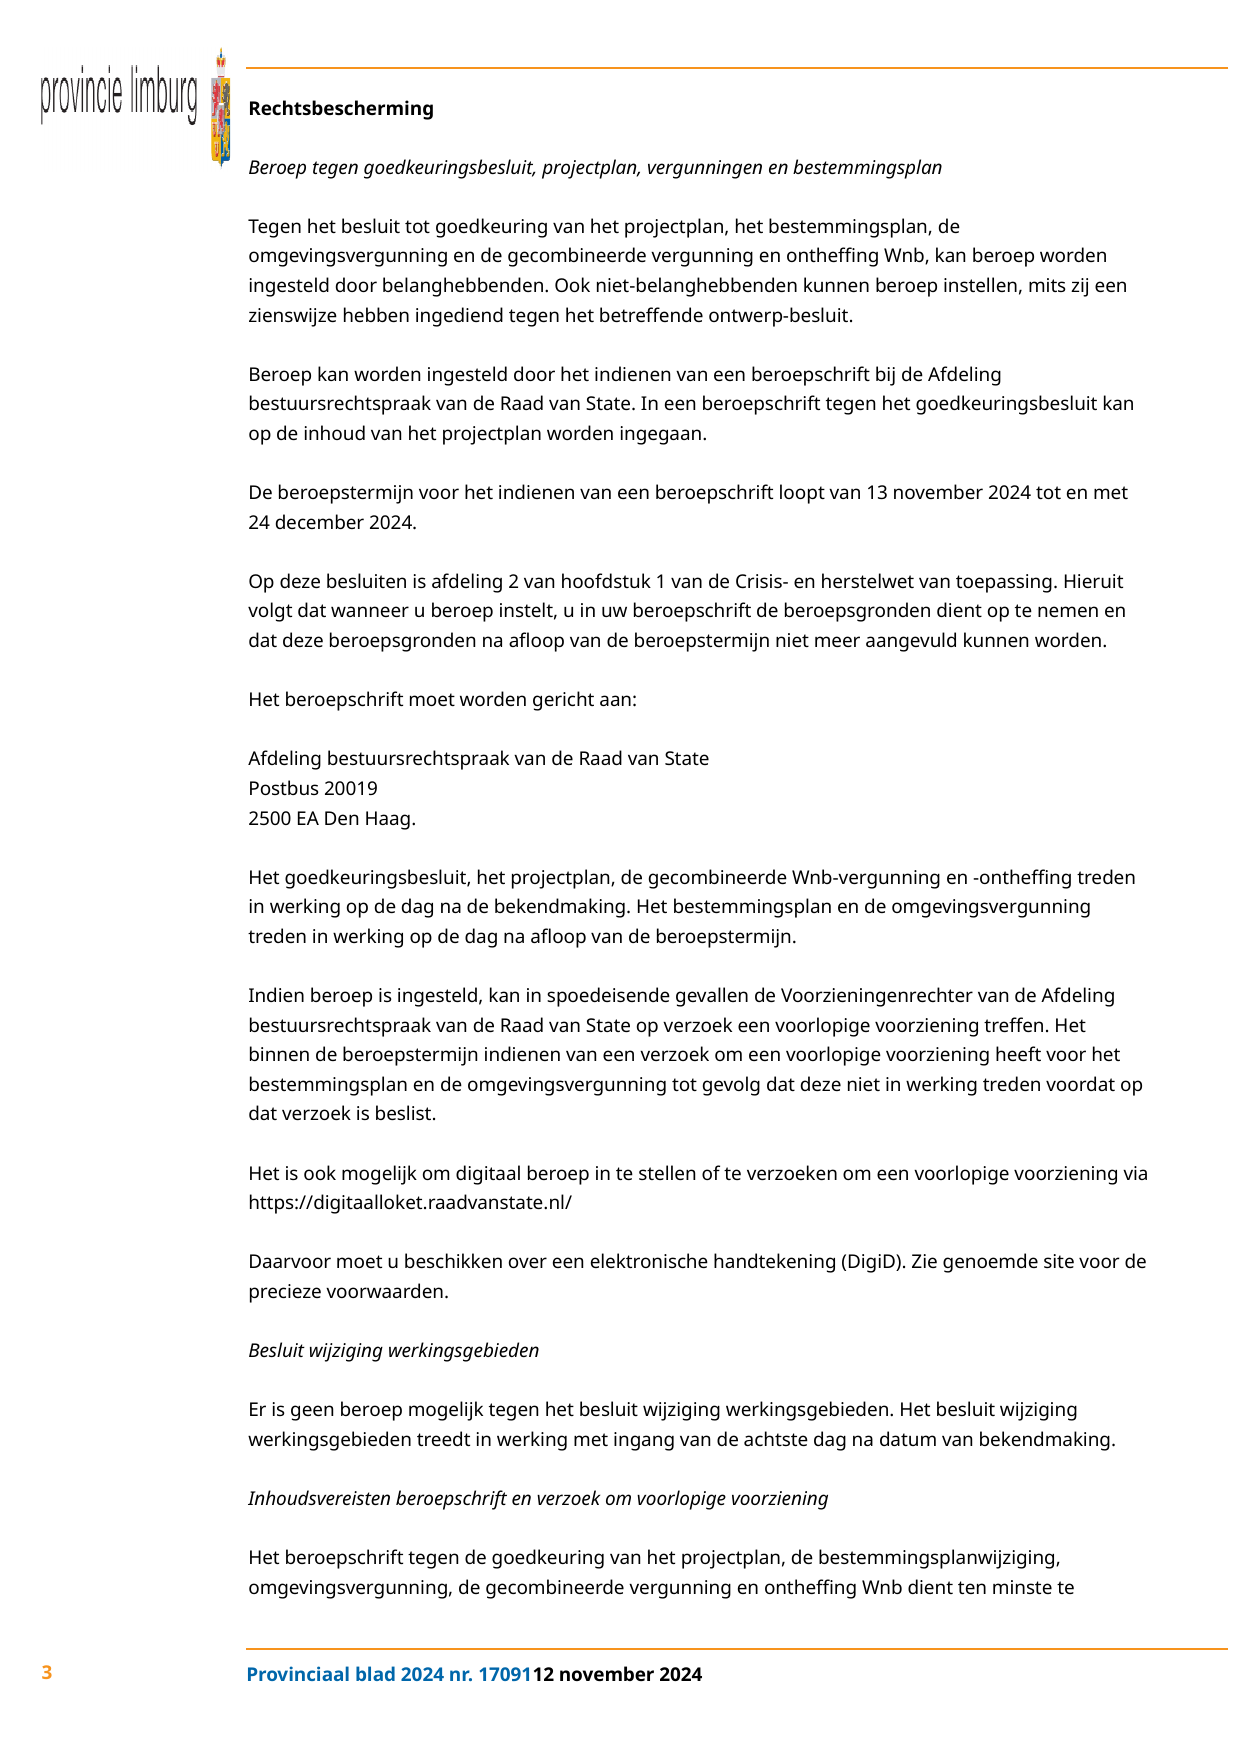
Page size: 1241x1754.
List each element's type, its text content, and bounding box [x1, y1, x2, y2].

text Rechtsbescherming [248, 95, 1152, 121]
text Afdeling bestuursrechtspraak van de Raad van State [248, 746, 1152, 771]
text Het beroepschrift moet worden gericht aan: [248, 686, 1152, 712]
text Beroep tegen goedkeuringsbesluit, projectplan, vergunningen en bestemmingsplan [248, 154, 1152, 180]
text Het goedkeuringsbesluit, het projectplan, de gecombineerde Wnb-vergunning en -ontheffing treden in werking op de dag na de bekendmaking. Het bestemmingsplan en de omgevingsvergunning treden in werking op de dag na afloop van de beroepstermijn. [248, 864, 1152, 949]
text Op deze besluiten is afdeling 2 van hoofdstuk 1 van de Crisis- en herstelwet van toepassing. Hieruit volgt dat wanneer u beroep instelt, u in uw beroepschrift de beroepsgronden dient op te nemen en dat deze beroepsgronden na afloop van de beroepstermijn niet meer aangevuld kunnen worden. [248, 568, 1152, 653]
text Het is ook mogelijk om digitaal beroep in te stellen of te verzoeken om een voorlopige voorziening via https://digitaalloket.raadvanstate.nl/ [248, 1160, 1152, 1215]
text De beroepstermijn voor het indienen van een beroepschrift loopt van 13 november 2024 tot en met 24 december 2024. [248, 479, 1152, 535]
text Daarvoor moet u beschikken over een elektronische handtekening (DigiD). Zie genoemde site voor de precieze voorwaarden. [248, 1248, 1152, 1304]
picture [41, 47, 231, 172]
text Tegen het besluit tot goedkeuring van het projectplan, het bestemmingsplan, de omgevingsvergunning en de gecombineerde vergunning en ontheffing Wnb, kan beroep worden ingesteld door belanghebbenden. Ook niet-belanghebbenden kunnen beroep instellen, mits zij een zienswijze hebben ingediend tegen het betreffende ontwerp-besluit. [248, 213, 1152, 328]
text Inhoudsvereisten beroepschrift en verzoek om voorlopige voorziening [248, 1485, 1152, 1511]
text Er is geen beroep mogelijk tegen het besluit wijziging werkingsgebieden. Het besluit wijziging werkingsgebieden treedt in werking met ingang van de achtste dag na datum van bekendmaking. [248, 1396, 1152, 1452]
text Besluit wijziging werkingsgebieden [248, 1337, 1152, 1363]
text Postbus 20019 [248, 775, 1152, 801]
text Het beroepschrift tegen de goedkeuring van het projectplan, de bestemmingsplanwijziging, omgevingsvergunning, de gecombineerde vergunning en ontheffing Wnb dient ten minste te [248, 1544, 1152, 1600]
text Indien beroep is ingesteld, kan in spoedeisende gevallen de Voorzieningenrechter van de Afdeling bestuursrechtspraak van de Raad van State op verzoek een voorlopige voorziening treffen. Het binnen de beroepstermijn indienen van een verzoek om een voorlopige voorziening heeft voor het bestemmingsplan en de omgevingsvergunning tot gevolg dat deze niet in werking treden voordat op dat verzoek is beslist. [248, 982, 1152, 1126]
text Beroep kan worden ingesteld door het indienen van een beroepschrift bij de Afdeling bestuursrechtspraak van de Raad van State. In een beroepschrift tegen het goedkeuringsbesluit kan op de inhoud van het projectplan worden ingegaan. [248, 361, 1152, 446]
text 2500 EA Den Haag. [248, 805, 1152, 831]
